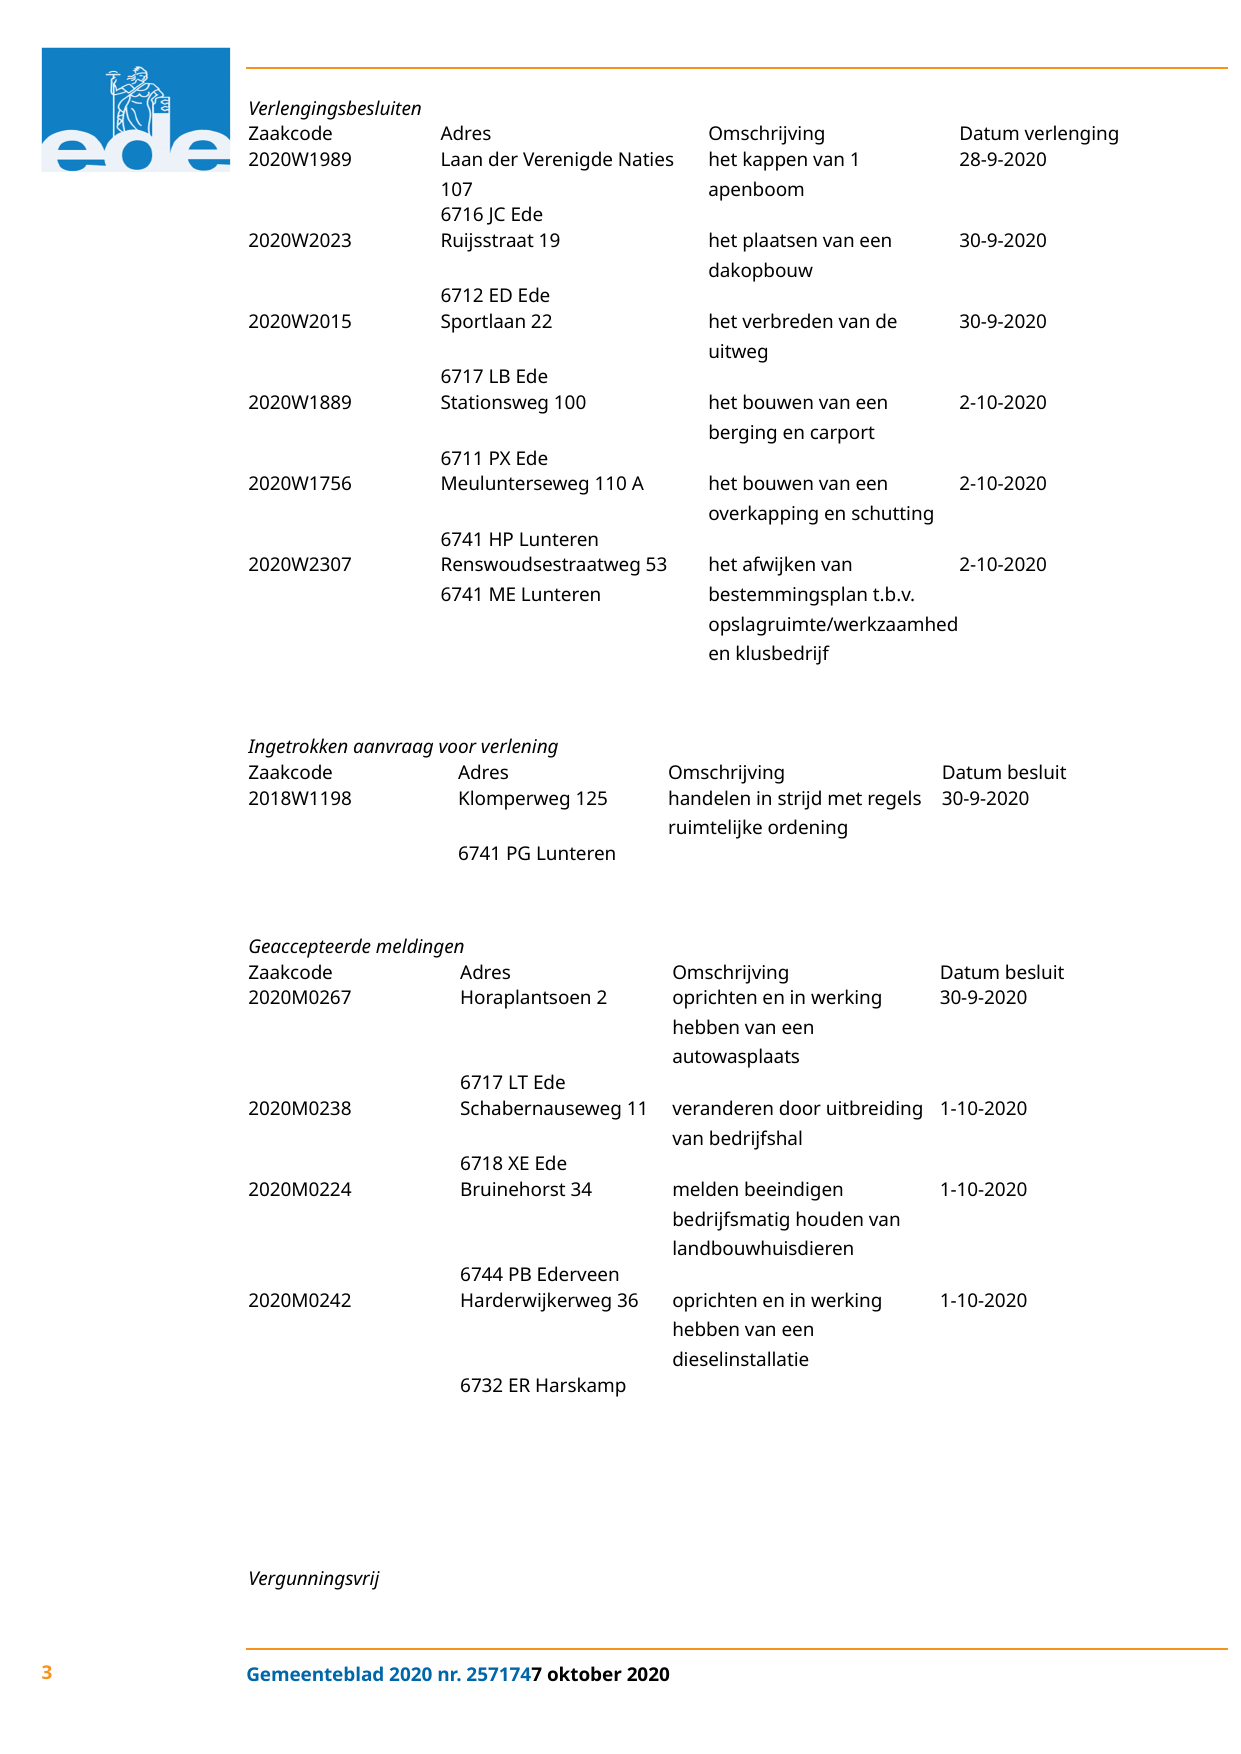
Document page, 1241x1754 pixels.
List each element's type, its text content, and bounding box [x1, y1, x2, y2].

table_cell veranderen door uitbreiding van bedrijfshal [672, 1095, 939, 1151]
picture [41, 47, 231, 172]
table_cell 6717 LT Ede [460, 1070, 672, 1095]
table_cell oprichten en in werking hebben van een autowasplaats [672, 985, 939, 1069]
table_cell het afwijken van bestemmingsplan t.b.v. opslagruimte/werkzaamheden klusbedrijf [708, 552, 959, 666]
table_header Zaakcode [248, 121, 440, 146]
table_header Datum verlenging [959, 121, 1152, 146]
table_cell [672, 1261, 939, 1287]
table_cell Laan der Verenigde Naties 107 [440, 146, 708, 202]
table_cell [708, 283, 959, 308]
table_cell 2020M0224 [248, 1176, 460, 1261]
table_cell Ruijsstraat 19 [440, 228, 708, 283]
table_cell [959, 526, 1152, 552]
table_header Adres [460, 959, 672, 984]
table_cell 2020W2015 [248, 309, 440, 364]
table_cell [708, 202, 959, 227]
table_header Adres [458, 759, 668, 785]
table_cell Schabernauseweg 11 [460, 1095, 672, 1151]
table_cell Klomperweg 125 [458, 785, 668, 840]
table_cell 6741 HP Lunteren [440, 526, 708, 552]
table_cell 1-10-2020 [940, 1176, 1152, 1261]
table_cell 30-9-2020 [959, 309, 1152, 364]
table_cell [248, 202, 440, 227]
table_cell 2020W1756 [248, 471, 440, 526]
table_cell 2020M0238 [248, 1095, 460, 1151]
table_cell 2-10-2020 [959, 552, 1152, 666]
table_header Omschrijving [708, 121, 959, 146]
table_cell [248, 1372, 460, 1397]
table_cell [940, 1151, 1152, 1176]
table_cell het verbreden van de uitweg [708, 309, 959, 364]
table_cell 6744 PB Ederveen [460, 1261, 672, 1287]
table_cell 2020W2023 [248, 228, 440, 283]
table_cell 30-9-2020 [942, 785, 1152, 840]
table_cell 6718 XE Ede [460, 1151, 672, 1176]
table_cell 6712 ED Ede [440, 283, 708, 308]
table_cell 6732 ER Harskamp [460, 1372, 672, 1397]
table_cell 28-9-2020 [959, 146, 1152, 202]
table_header Datum besluit [942, 759, 1152, 785]
table_cell Sportlaan 22 [440, 309, 708, 364]
table_header Omschrijving [668, 759, 942, 785]
table_cell [672, 1070, 939, 1095]
table_cell [940, 1070, 1152, 1095]
text Ingetrokken aanvraag voor verlening [248, 733, 1152, 759]
table_cell handelen in strijd met regels ruimtelijke ordening [668, 785, 942, 840]
table_cell [708, 364, 959, 389]
table_cell 2020W1989 [248, 146, 440, 202]
table_cell [248, 1070, 460, 1095]
table_cell [248, 526, 440, 552]
table_cell 2-10-2020 [959, 471, 1152, 526]
table_cell [672, 1151, 939, 1176]
table_cell [248, 1261, 460, 1287]
table_cell 2-10-2020 [959, 390, 1152, 445]
table_cell [708, 445, 959, 471]
table_header Adres [440, 121, 708, 146]
table_cell 2020M0242 [248, 1287, 460, 1372]
table_header Omschrijving [672, 959, 939, 984]
table_cell [942, 840, 1152, 866]
table_cell Harderwijkerweg 36 [460, 1287, 672, 1372]
table_cell oprichten en in werking hebben van een dieselinstallatie [672, 1287, 939, 1372]
table_cell het plaatsen van een dakopbouw [708, 228, 959, 283]
table_cell [959, 283, 1152, 308]
table_cell 30-9-2020 [940, 985, 1152, 1069]
table_cell [672, 1372, 939, 1397]
table_cell 6711 PX Ede [440, 445, 708, 471]
table_cell [708, 526, 959, 552]
table_cell 2020W2307 [248, 552, 440, 666]
table_cell 30-9-2020 [959, 228, 1152, 283]
table_cell 6741 PG Lunteren [458, 840, 668, 866]
table_cell [940, 1372, 1152, 1397]
table_cell melden beeindigen bedrijfsmatig houden van landbouwhuisdieren [672, 1176, 939, 1261]
table_cell [940, 1261, 1152, 1287]
table_cell 2020W1889 [248, 390, 440, 445]
table_cell 6717 LB Ede [440, 364, 708, 389]
table_cell [248, 364, 440, 389]
table_cell [248, 283, 440, 308]
table_cell Horaplantsoen 2 [460, 985, 672, 1069]
table_cell 1-10-2020 [940, 1287, 1152, 1372]
table_cell Stationsweg 100 [440, 390, 708, 445]
table_cell het kappen van 1 apenboom [708, 146, 959, 202]
table_cell 2020M0267 [248, 985, 460, 1069]
table_cell 6716 JC Ede [440, 202, 708, 227]
table_cell [959, 202, 1152, 227]
text Verlengingsbesluiten [248, 95, 1152, 121]
table_cell 1-10-2020 [940, 1095, 1152, 1151]
text Vergunningsvrij [248, 1566, 1152, 1591]
table_header Datum besluit [940, 959, 1152, 984]
table_cell [959, 364, 1152, 389]
table_cell Renswoudsestraatweg 53 6741 ME Lunteren [440, 552, 708, 666]
table_cell [959, 445, 1152, 471]
table_cell [248, 1151, 460, 1176]
table_header Zaakcode [248, 759, 458, 785]
table_cell Bruinehorst 34 [460, 1176, 672, 1261]
table_cell het bouwen van een overkapping en schutting [708, 471, 959, 526]
table_cell Meulunterseweg 110 A [440, 471, 708, 526]
text Geaccepteerde meldingen [248, 933, 1152, 959]
table_cell [248, 840, 458, 866]
table_cell 2018W1198 [248, 785, 458, 840]
table_cell het bouwen van een berging en carport [708, 390, 959, 445]
table_header Zaakcode [248, 959, 460, 984]
table_cell [668, 840, 942, 866]
table_cell [248, 445, 440, 471]
